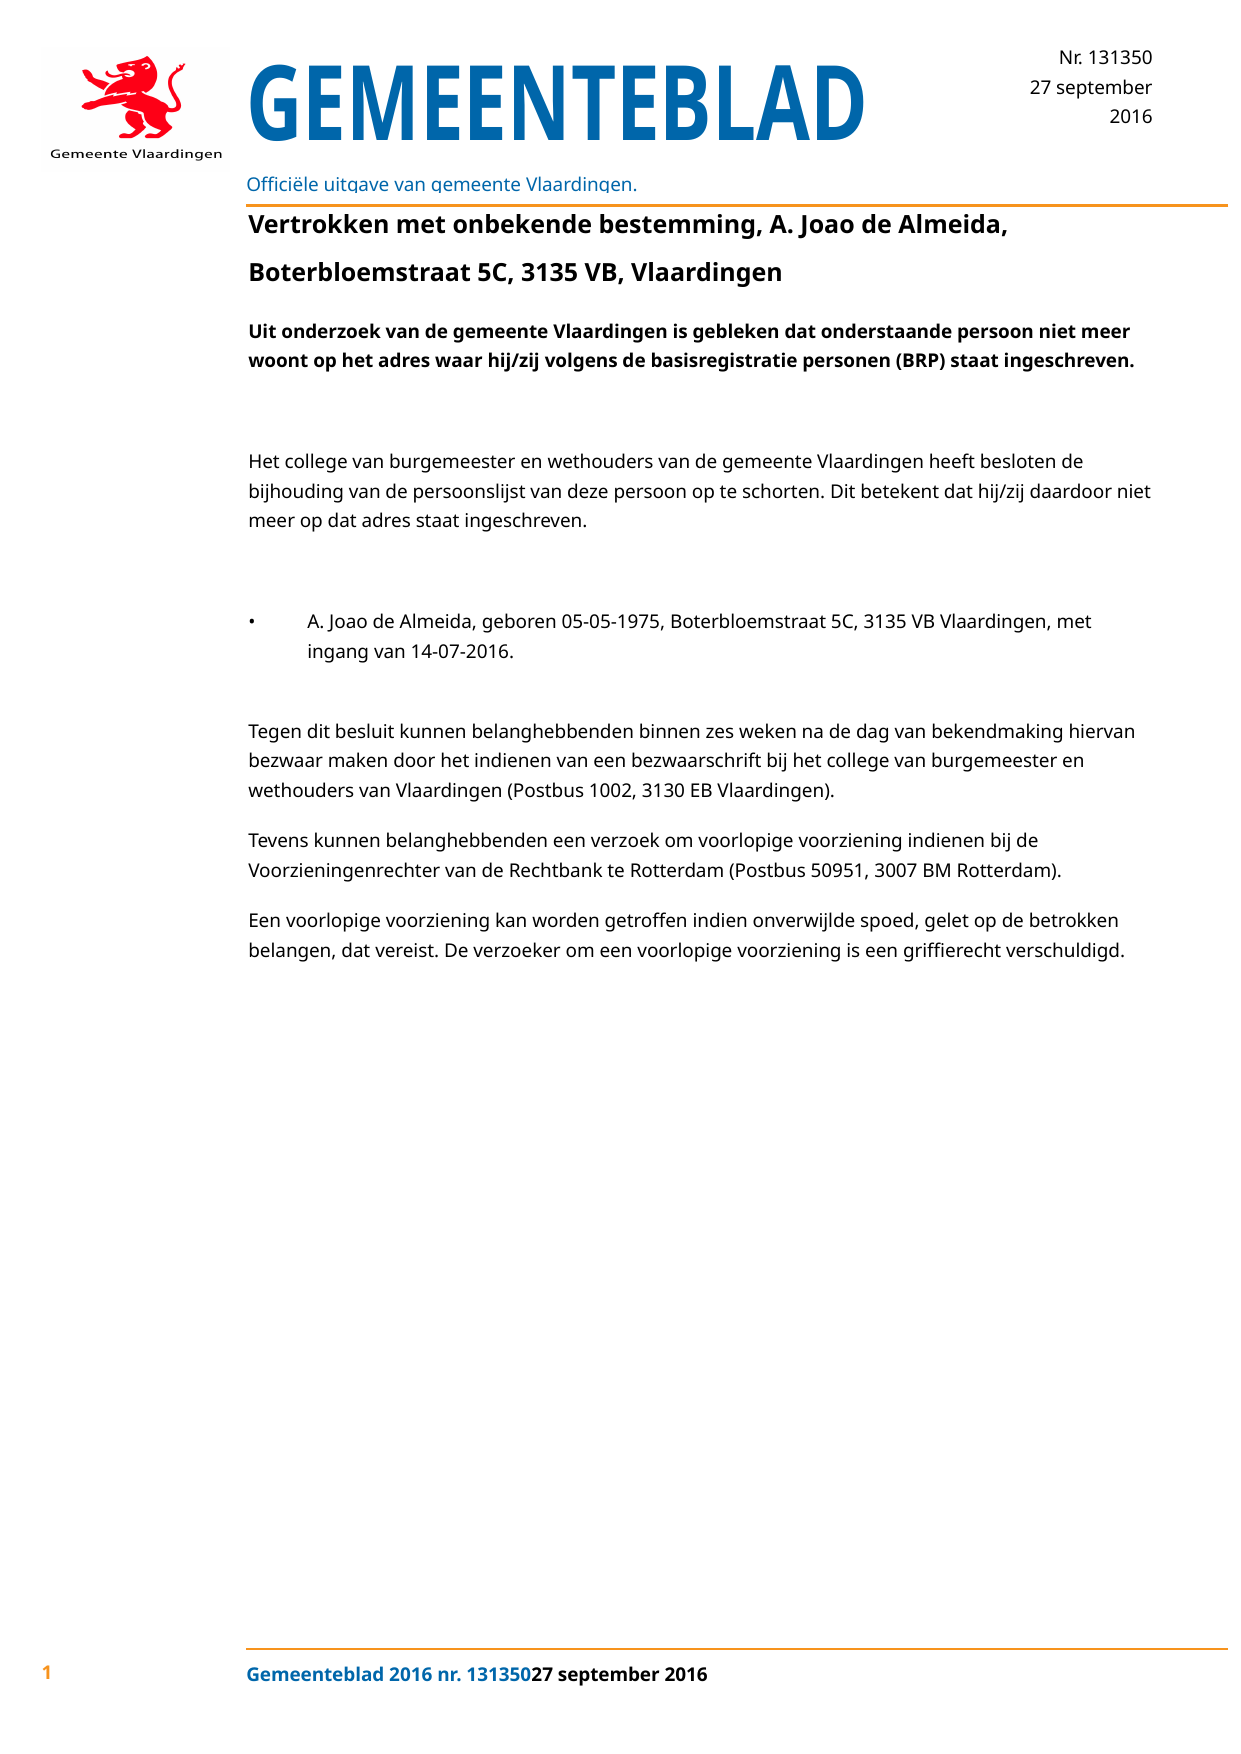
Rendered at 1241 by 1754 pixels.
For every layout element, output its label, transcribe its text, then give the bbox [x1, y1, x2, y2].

list A. Joao de Almeida, geboren 05-05-1975, Boterbloemstraat 5C, 3135 VB Vlaardingen, met ingang van 14-07-2016. [248, 608, 1152, 664]
text Het college van burgemeester en wethouders van de gemeente Vlaardingen heeft besloten de bijhouding van de persoonslijst van deze persoon op te schorten. Dit betekent dat hij/zij daardoor niet meer op dat adres staat ingeschreven. [248, 448, 1152, 533]
text Vertrokken met onbekende bestemming, A. Joao de Almeida, Boterbloemstraat 5C, 3135 VB, Vlaardingen [248, 207, 1152, 288]
text Tevens kunnen belanghebbenden een verzoek om voorlopige voorziening indienen bij de Voorzieningenrechter van de Rechtbank te Rotterdam (Postbus 50951, 3007 BM Rotterdam). [248, 827, 1152, 883]
text Tegen dit besluit kunnen belanghebbenden binnen zes weken na de dag van bekendmaking hiervan bezwaar maken door het indienen van een bezwaarschrift bij het college van burgemeester en wethouders van Vlaardingen (Postbus 1002, 3130 EB Vlaardingen). [248, 718, 1152, 803]
text Uit onderzoek van de gemeente Vlaardingen is gebleken dat onderstaande persoon niet meer woont op het adres waar hij/zij volgens de basisregistratie personen (BRP) staat ingeschreven. [248, 318, 1152, 373]
text Een voorlopige voorziening kan worden getroffen indien onverwijlde spoed, gelet op de betrokken belangen, dat vereist. De verzoeker om een voorlopige voorziening is een griffierecht verschuldigd. [248, 907, 1152, 963]
picture [41, 47, 231, 172]
